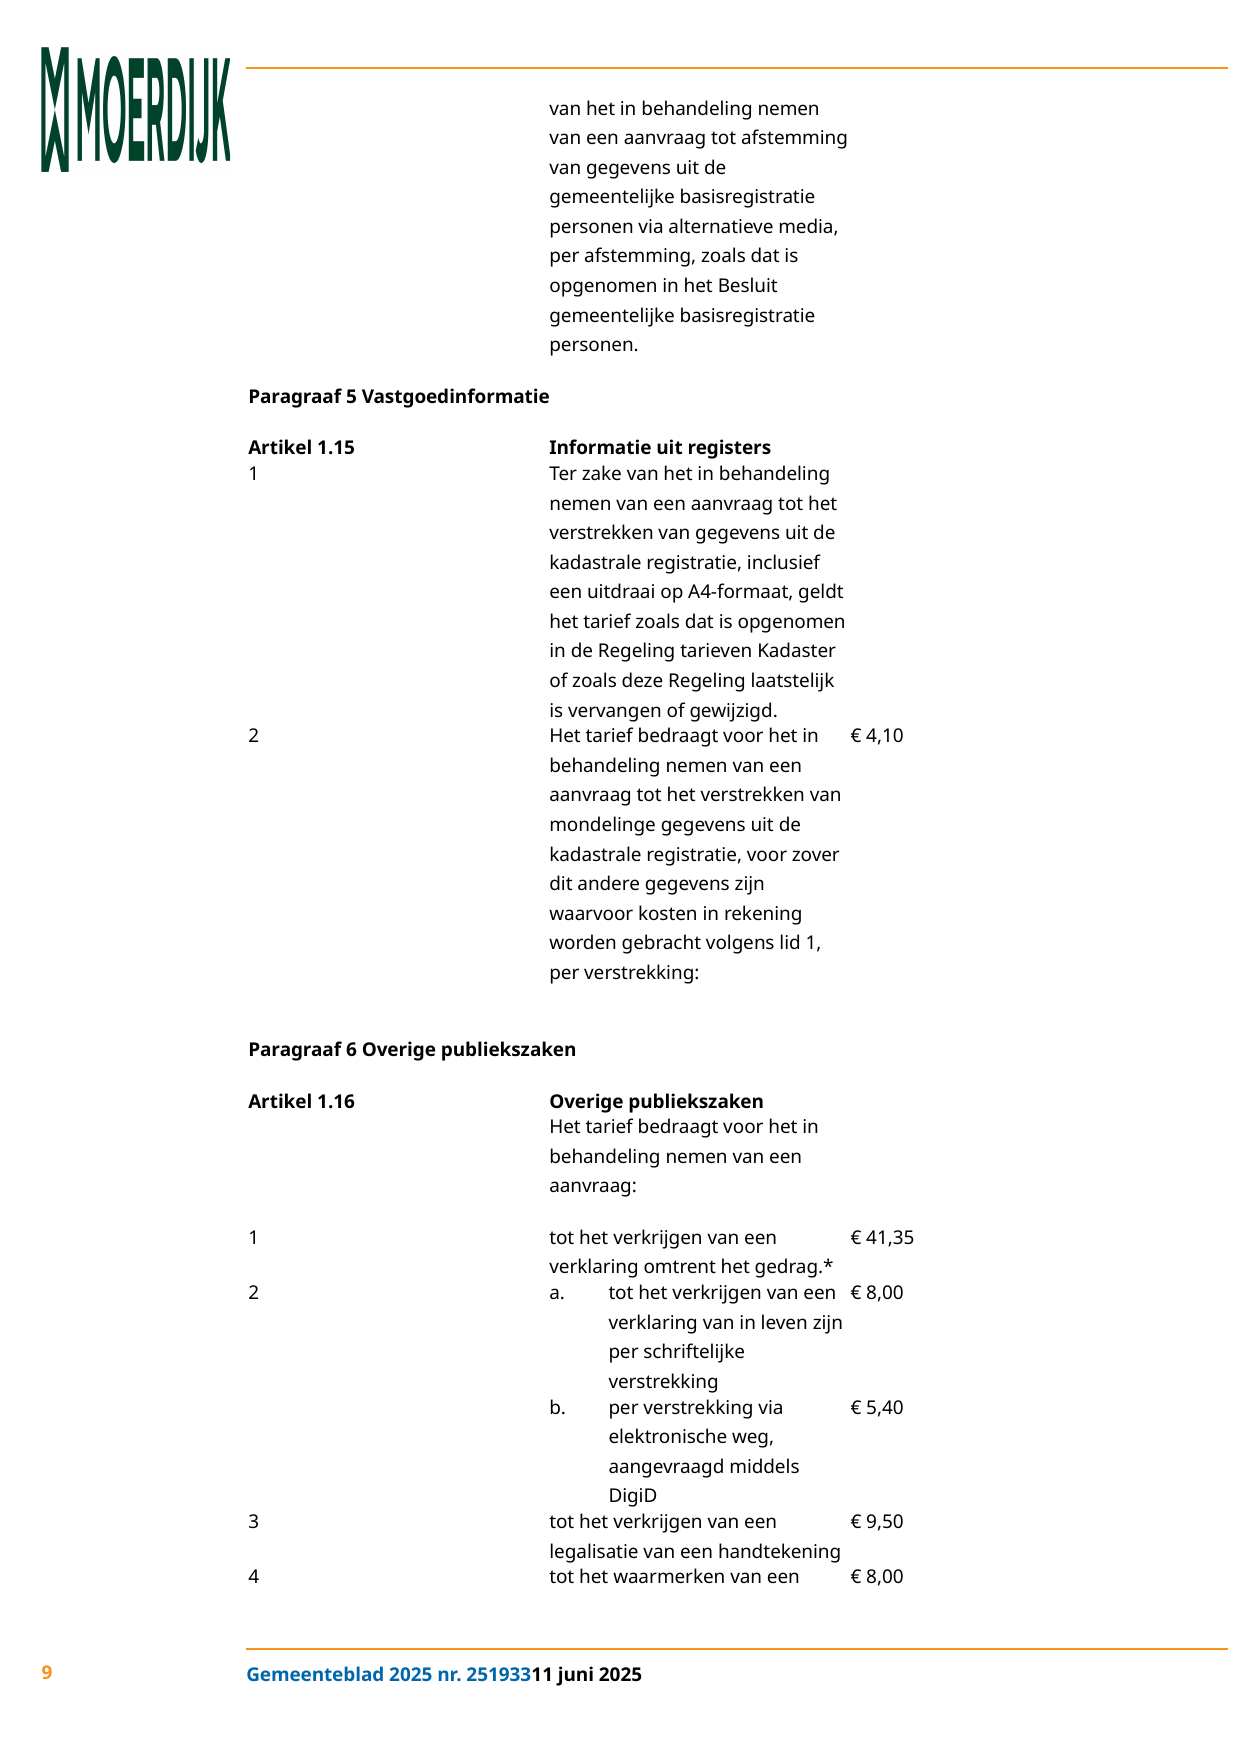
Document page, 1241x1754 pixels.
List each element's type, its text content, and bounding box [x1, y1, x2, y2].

table_cell [549, 1199, 850, 1224]
table_cell [248, 985, 549, 1011]
table_cell tot het verkrijgen van een legalisatie van een handtekening [549, 1509, 850, 1564]
table_cell 2 [248, 1280, 549, 1508]
table_cell 3 [248, 1509, 549, 1564]
table_cell € 8,00 [850, 1564, 1152, 1589]
table_cell € 4,10 [850, 723, 1152, 985]
table_cell 1 [248, 460, 549, 722]
table_cell [248, 409, 1152, 434]
table_cell 2 [248, 723, 549, 985]
table_cell tot het verkrijgen van een verklaring omtrent het gedrag.* [549, 1224, 850, 1279]
table_cell [248, 95, 549, 357]
table_cell Ter zake van het in behandeling nemen van een aanvraag tot het verstrekken van gegevens uit de kadastrale registratie, inclusief een uitdraai op A4-formaat, geldt het tarief zoals dat is opgenomen in de Regeling tarieven Kadaster of zoals deze Regeling laatstelijk is vervangen of gewijzigd. [549, 460, 850, 722]
table_cell tot het waarmerken van een [549, 1564, 850, 1589]
table_cell [248, 357, 1152, 383]
table_cell Het tarief bedraagt voor het in behandeling nemen van een aanvraag tot het verstrekken van mondelinge gegevens uit de kadastrale registratie, voor zover dit andere gegevens zijn waarvoor kosten in rekening worden gebracht volgens lid 1, per verstrekking: [549, 723, 850, 985]
table_cell [850, 460, 1152, 722]
table_cell [850, 1114, 1152, 1198]
table_cell € 8,00 [850, 1280, 1152, 1394]
table_cell [248, 1114, 549, 1198]
table_cell Paragraaf 6 Overige publiekszaken [248, 1036, 1152, 1062]
table_cell tot het verkrijgen van een verklaring van in leven zijn per schriftelijke verstrekking [549, 1280, 850, 1394]
table_cell [248, 1062, 1152, 1088]
table_cell Overige publiekszaken [549, 1088, 850, 1113]
table_cell Informatie uit registers [549, 434, 850, 460]
table_cell Paragraaf 5 Vastgoedinformatie [248, 383, 1152, 409]
table_cell [248, 1199, 549, 1224]
table_cell Het tarief bedraagt voor het in behandeling nemen van een aanvraag: [549, 1114, 850, 1198]
table_cell € 5,40 [850, 1394, 1152, 1508]
table_cell per verstrekking via elektronische weg, aangevraagd middels DigiD [549, 1394, 850, 1508]
table_cell 1 [248, 1224, 549, 1279]
table_cell [248, 1011, 1152, 1036]
table_cell € 41,35 [850, 1224, 1152, 1279]
table_cell van het in behandeling nemen van een aanvraag tot afstemming van gegevens uit de gemeentelijke basisregistratie personen via alternatieve media, per afstemming, zoals dat is opgenomen in het Besluit gemeentelijke basisregistratie personen. [549, 95, 850, 357]
table_cell € 9,50 [850, 1509, 1152, 1564]
table_cell [850, 95, 1152, 357]
table_cell [549, 985, 850, 1011]
picture [41, 47, 231, 172]
table_cell [850, 434, 1152, 460]
table_cell Artikel 1.16 [248, 1088, 549, 1113]
table_cell [850, 1199, 1152, 1224]
table_cell 4 [248, 1564, 549, 1589]
table_cell [850, 1088, 1152, 1113]
table_cell Artikel 1.15 [248, 434, 549, 460]
table_cell [850, 985, 1152, 1011]
